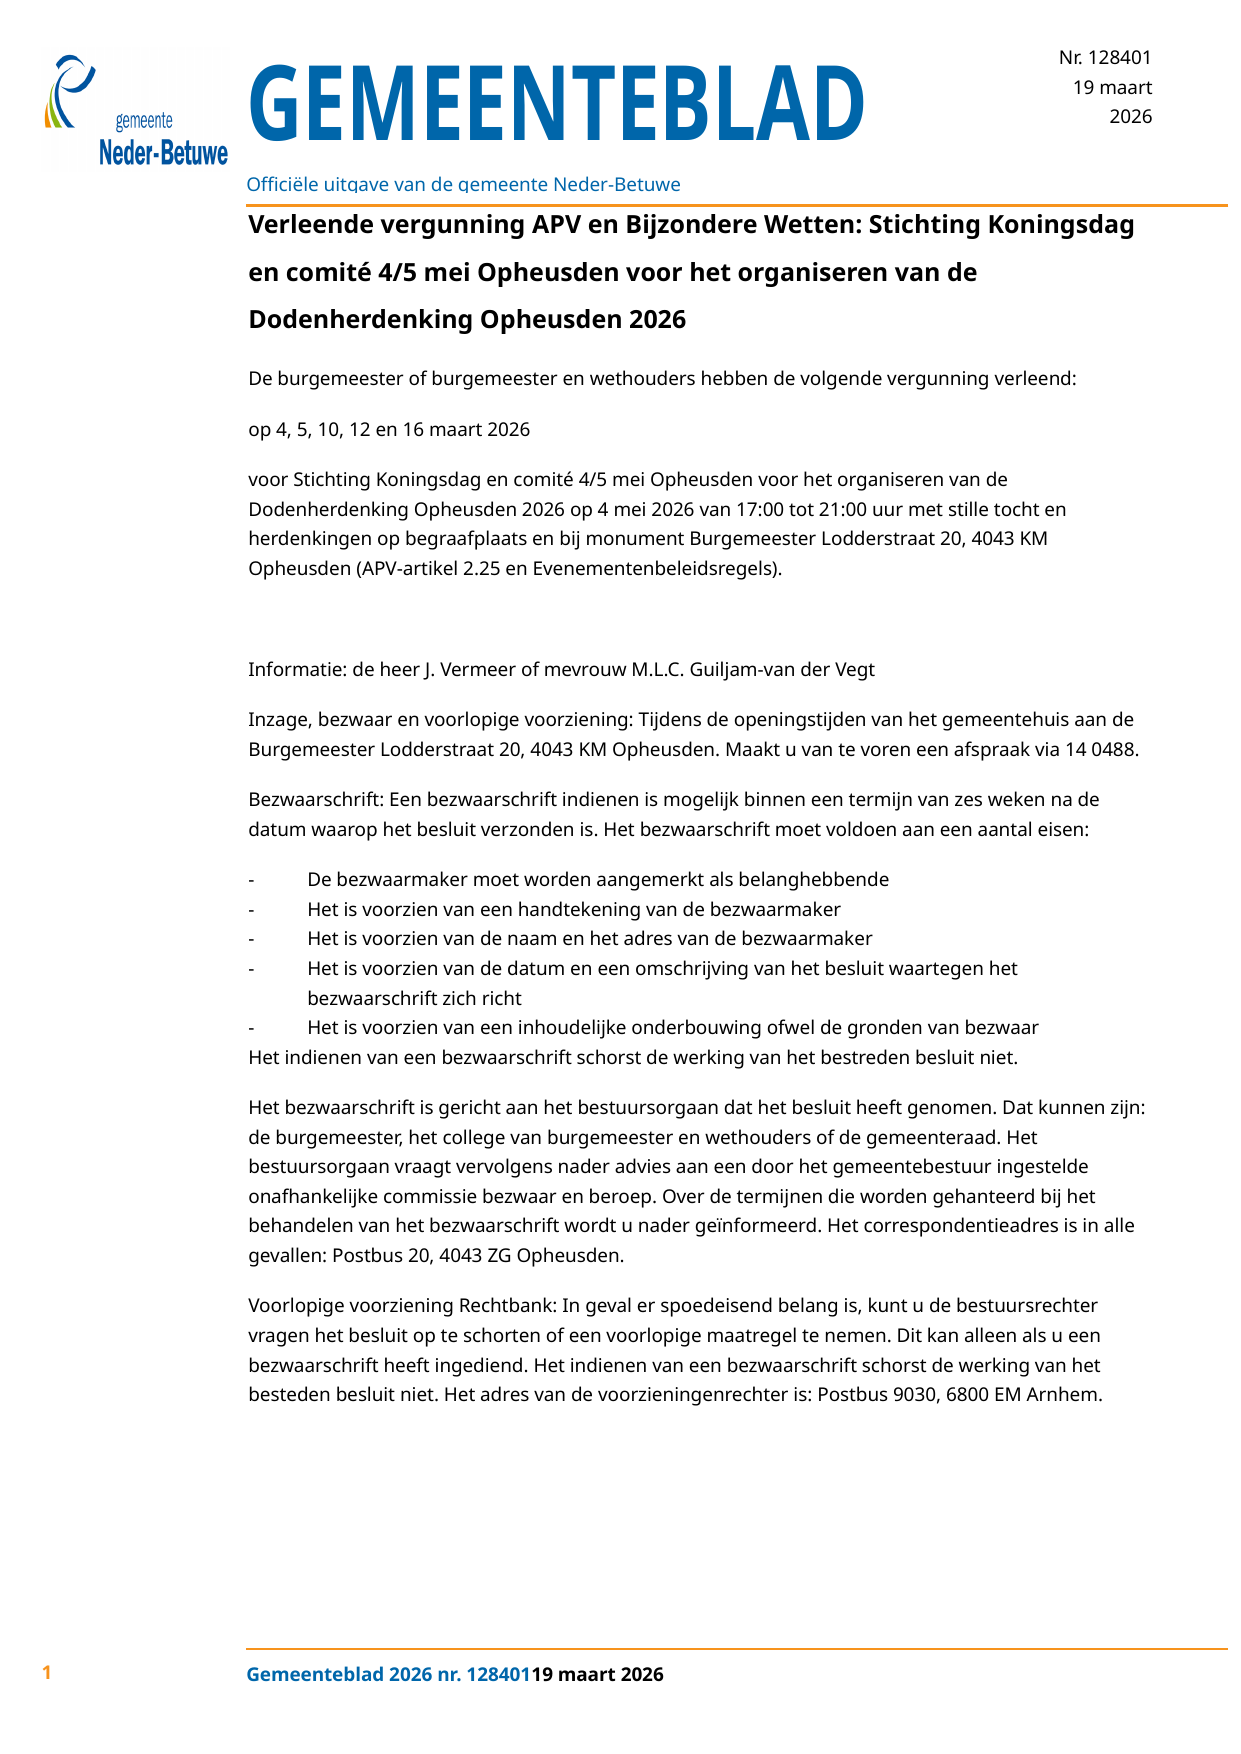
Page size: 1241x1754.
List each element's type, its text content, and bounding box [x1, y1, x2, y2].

text voor Stichting Koningsdag en comité 4/5 mei Opheusden voor het organiseren van de Dodenherdenking Opheusden 2026 op 4 mei 2026 van 17:00 tot 21:00 uur met stille tocht en herdenkingen op begraafplaats en bij monument Burgemeester Lodderstraat 20, 4043 KM Opheusden (APV-artikel 2.25 en Evenementenbeleidsregels). [248, 466, 1152, 581]
text Het indienen van een bezwaarschrift schorst de werking van het bestreden besluit niet. [248, 1044, 1152, 1069]
text Informatie: de heer J. Vermeer of mevrouw M.L.C. Guiljam-van der Vegt [248, 656, 1152, 682]
text Het bezwaarschrift is gericht aan het bestuursorgaan dat het besluit heeft genomen. Dat kunnen zijn: de burgemeester, het college van burgemeester en wethouders of de gemeenteraad. Het bestuursorgaan vraagt vervolgens nader advies aan een door het gemeentebestuur ingestelde onafhankelijke commissie bezwaar en beroep. Over de termijnen die worden gehanteerd bij het behandelen van het bezwaarschrift wordt u nader geïnformeerd. Het correspondentieadres is in alle gevallen: Postbus 20, 4043 ZG Opheusden. [248, 1094, 1152, 1268]
list Het is voorzien van een handtekening van de bezwaarmaker [248, 896, 1152, 922]
text Verleende vergunning APV en Bijzondere Wetten: Stichting Koningsdag en comité 4/5 mei Opheusden voor het organiseren van de Dodenherdenking Opheusden 2026 [248, 207, 1152, 336]
picture [41, 47, 231, 172]
text Bezwaarschrift: Een bezwaarschrift indienen is mogelijk binnen een termijn van zes weken na de datum waarop het besluit verzonden is. Het bezwaarschrift moet voldoen aan een aantal eisen: [248, 786, 1152, 842]
text Inzage, bezwaar en voorlopige voorziening: Tijdens de openingstijden van het gemeentehuis aan de Burgemeester Lodderstraat 20, 4043 KM Opheusden. Maakt u van te voren een afspraak via 14 0488. [248, 706, 1152, 762]
text op 4, 5, 10, 12 en 16 maart 2026 [248, 416, 1152, 442]
list Het is voorzien van de naam en het adres van de bezwaarmaker [248, 926, 1152, 951]
list De bezwaarmaker moet worden aangemerkt als belanghebbende [248, 866, 1152, 892]
text Voorlopige voorziening Rechtbank: In geval er spoedeisend belang is, kunt u de bestuursrechter vragen het besluit op te schorten of een voorlopige maatregel te nemen. Dit kan alleen als u een bezwaarschrift heeft ingediend. Het indienen van een bezwaarschrift schorst de werking van het besteden besluit niet. Het adres van de voorzieningenrechter is: Postbus 9030, 6800 EM Arnhem. [248, 1293, 1152, 1407]
list Het is voorzien van een inhoudelijke onderbouwing ofwel de gronden van bezwaar [248, 1014, 1152, 1040]
text De burgemeester of burgemeester en wethouders hebben de volgende vergunning verleend: [248, 366, 1152, 391]
list Het is voorzien van de datum en een omschrijving van het besluit waartegen het bezwaarschrift zich richt [248, 955, 1152, 1010]
